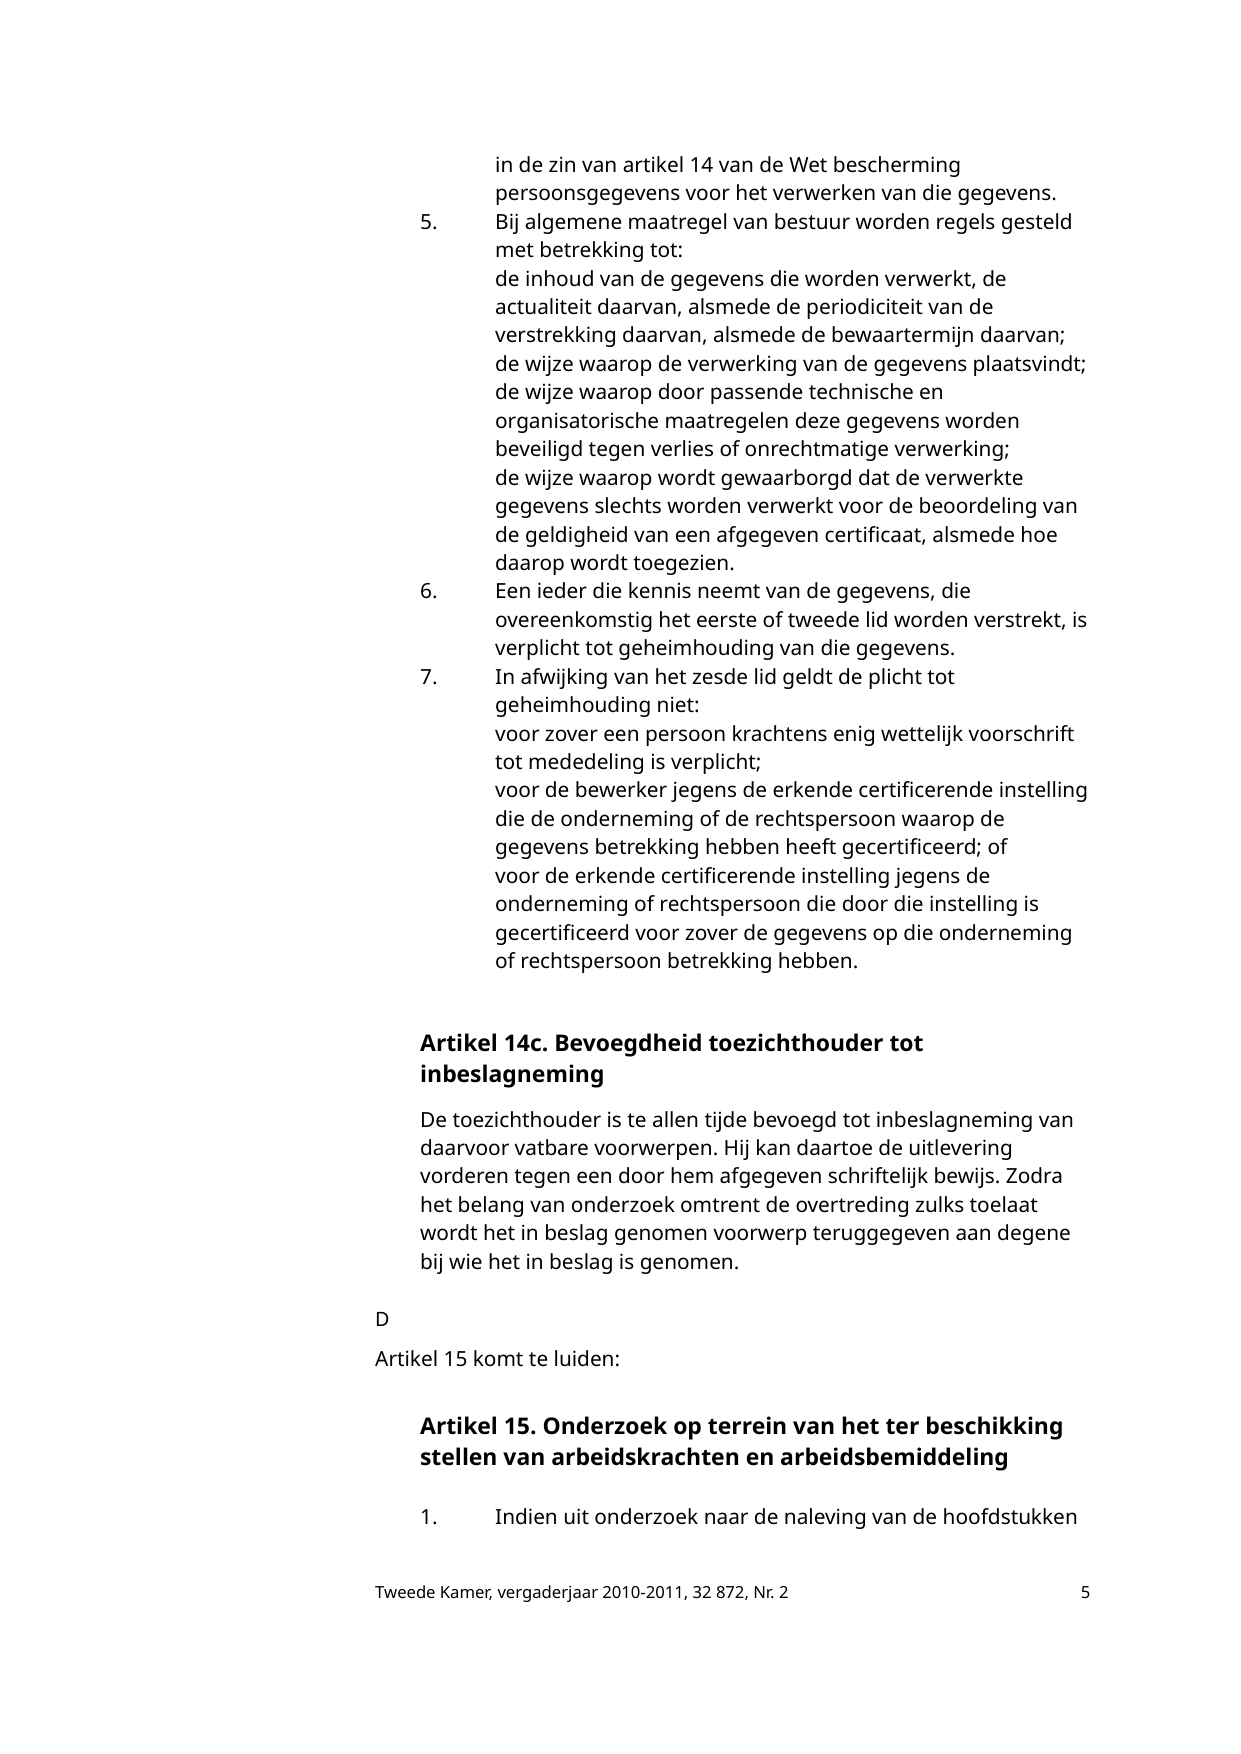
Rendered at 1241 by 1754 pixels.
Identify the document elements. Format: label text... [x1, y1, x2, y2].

list de inhoud van de gegevens die worden verwerkt, de actualiteit daarvan, alsmede de periodiciteit van de verstrekking daarvan, alsmede de bewaartermijn daarvan; [420, 264, 1090, 349]
list de wijze waarop de verwerking van de gegevens plaatsvindt; [420, 349, 1090, 377]
list voor de bewerker jegens de erkende certificerende instelling die de onderneming of de rechtspersoon waarop de gegevens betrekking hebben heeft gecertificeerd; of [420, 776, 1090, 861]
subtitle Artikel 15. Onderzoek op terrein van het ter beschikking stellen van arbeidskrachten en arbeidsbemiddeling [420, 1410, 1090, 1472]
list Een ieder die kennis neemt van de gegevens, die overeenkomstig het eerste of tweede lid worden verstrekt, is verplicht tot geheimhouding van die gegevens. [420, 577, 1090, 662]
text Artikel 15 komt te luiden: [375, 1344, 1090, 1372]
list de wijze waarop door passende technische en organisatorische maatregelen deze gegevens worden beveiligd tegen verlies of onrechtmatige verwerking; [420, 377, 1090, 463]
list in de zin van artikel 14 van de Wet bescherming persoonsgegevens voor het verwerken van die gegevens. [420, 150, 1090, 207]
subtitle Artikel 14c. Bevoegdheid toezichthouder tot inbeslagneming [420, 1027, 1090, 1090]
list Bij algemene maatregel van bestuur worden regels gesteld met betrekking tot: [420, 207, 1090, 264]
list voor zover een persoon krachtens enig wettelijk voorschrift tot mededeling is verplicht; [420, 719, 1090, 776]
list de wijze waarop wordt gewaarborgd dat de verwerkte gegevens slechts worden verwerkt voor de beoordeling van de geldigheid van een afgegeven certificaat, alsmede hoe daarop wordt toegezien. [420, 463, 1090, 577]
list In afwijking van het zesde lid geldt de plicht tot geheimhouding niet: [420, 662, 1090, 719]
list Indien uit onderzoek naar de naleving van de hoofdstukken [420, 1502, 1090, 1531]
text De toezichthouder is te allen tijde bevoegd tot inbeslagneming van daarvoor vatbare voorwerpen. Hij kan daartoe de uitlevering vorderen tegen een door hem afgegeven schriftelijk bewijs. Zodra het belang van onderzoek omtrent de overtreding zulks toelaat wordt het in beslag genomen voorwerp teruggegeven aan degene bij wie het in beslag is genomen. [420, 1105, 1090, 1275]
list voor de erkende certificerende instelling jegens de onderneming of rechtspersoon die door die instelling is gecertificeerd voor zover de gegevens op die onderneming of rechtspersoon betrekking hebben. [420, 861, 1090, 975]
text D [375, 1305, 1090, 1332]
